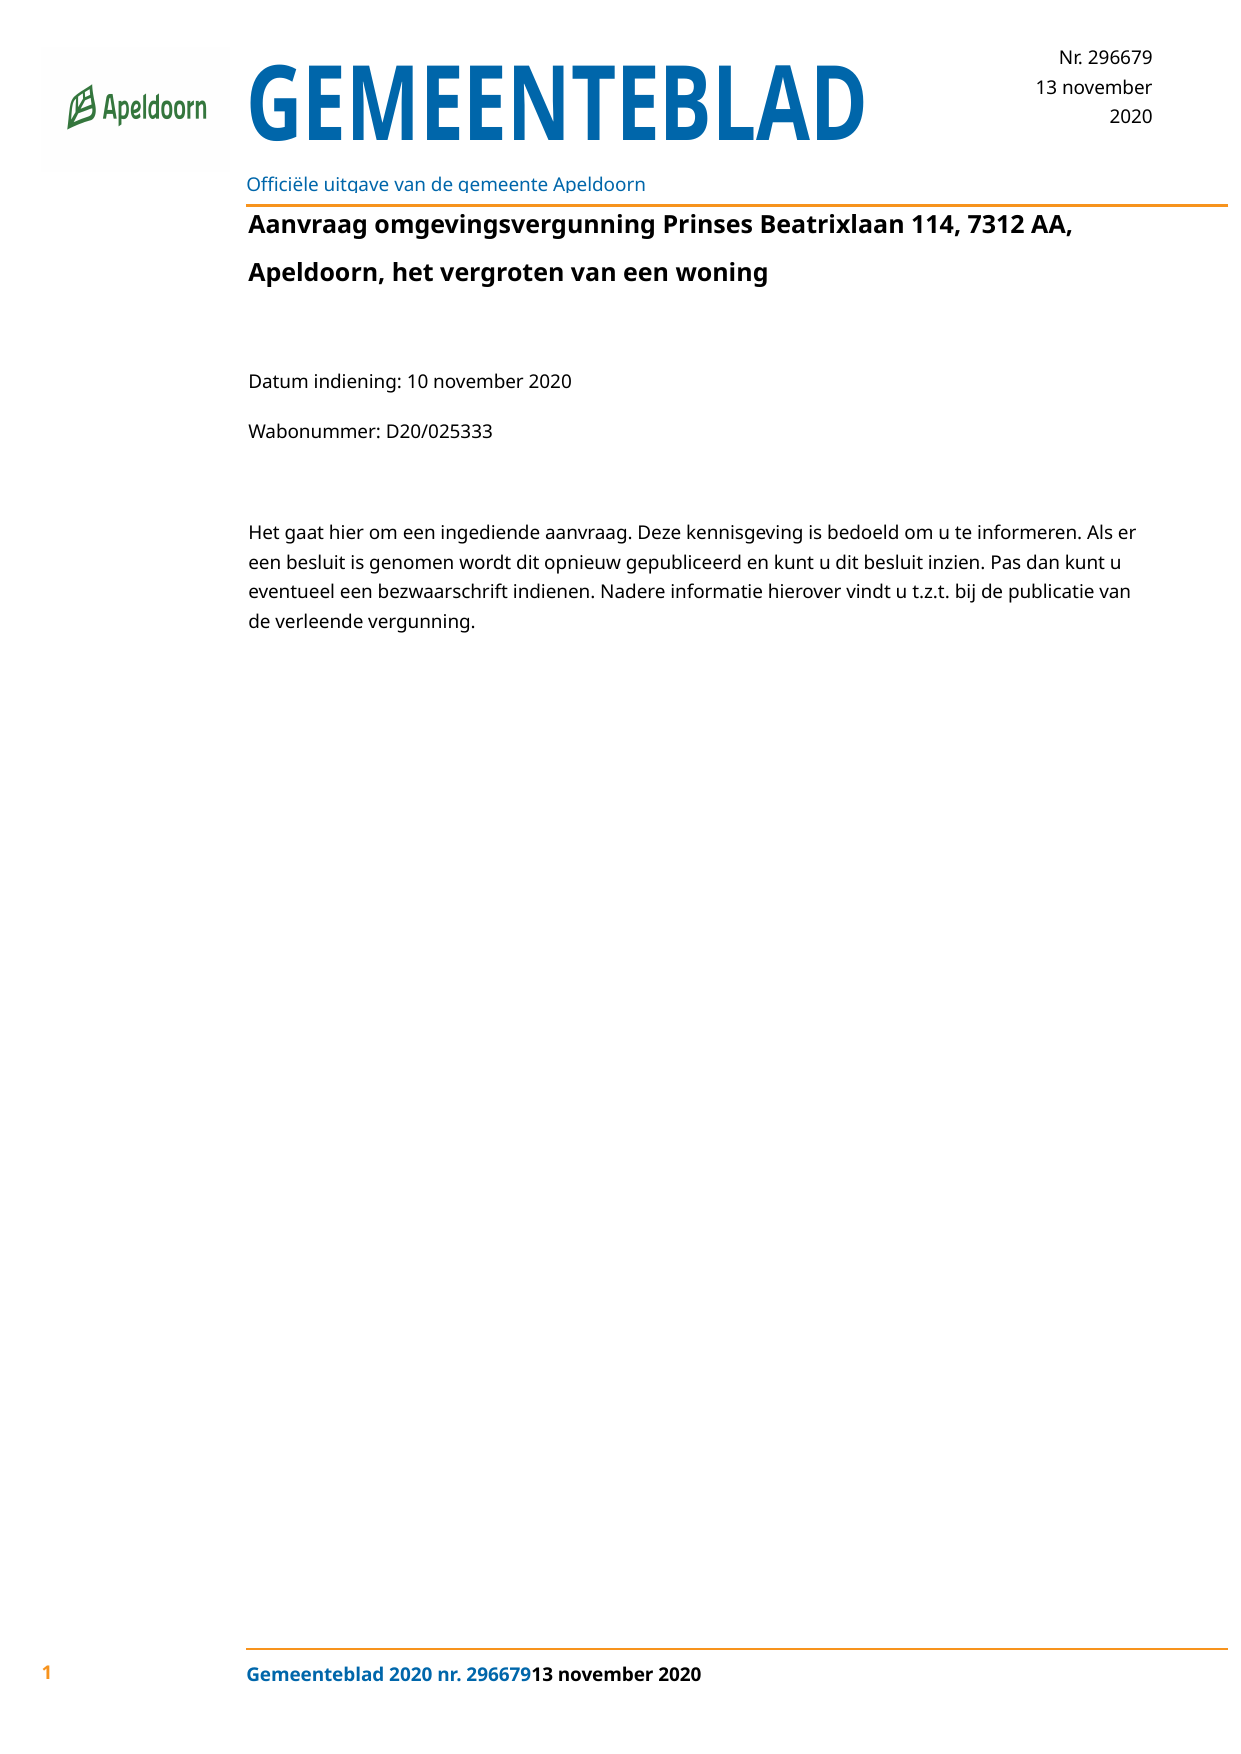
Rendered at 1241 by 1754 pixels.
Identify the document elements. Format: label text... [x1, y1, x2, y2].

text Datum indiening: 10 november 2020 [248, 368, 1152, 394]
text Wabonummer: D20/025333 [248, 419, 1152, 444]
text Aanvraag omgevingsvergunning Prinses Beatrixlaan 114, 7312 AA, Apeldoorn, het vergroten van een woning [248, 207, 1152, 288]
text Het gaat hier om een ingediende aanvraag. Deze kennisgeving is bedoeld om u te informeren. Als er een besluit is genomen wordt dit opnieuw gepubliceerd en kunt u dit besluit inzien. Pas dan kunt u eventueel een bezwaarschrift indienen. Nadere informatie hierover vindt u t.z.t. bij de publicatie van de verleende vergunning. [248, 519, 1152, 634]
picture [41, 47, 231, 172]
